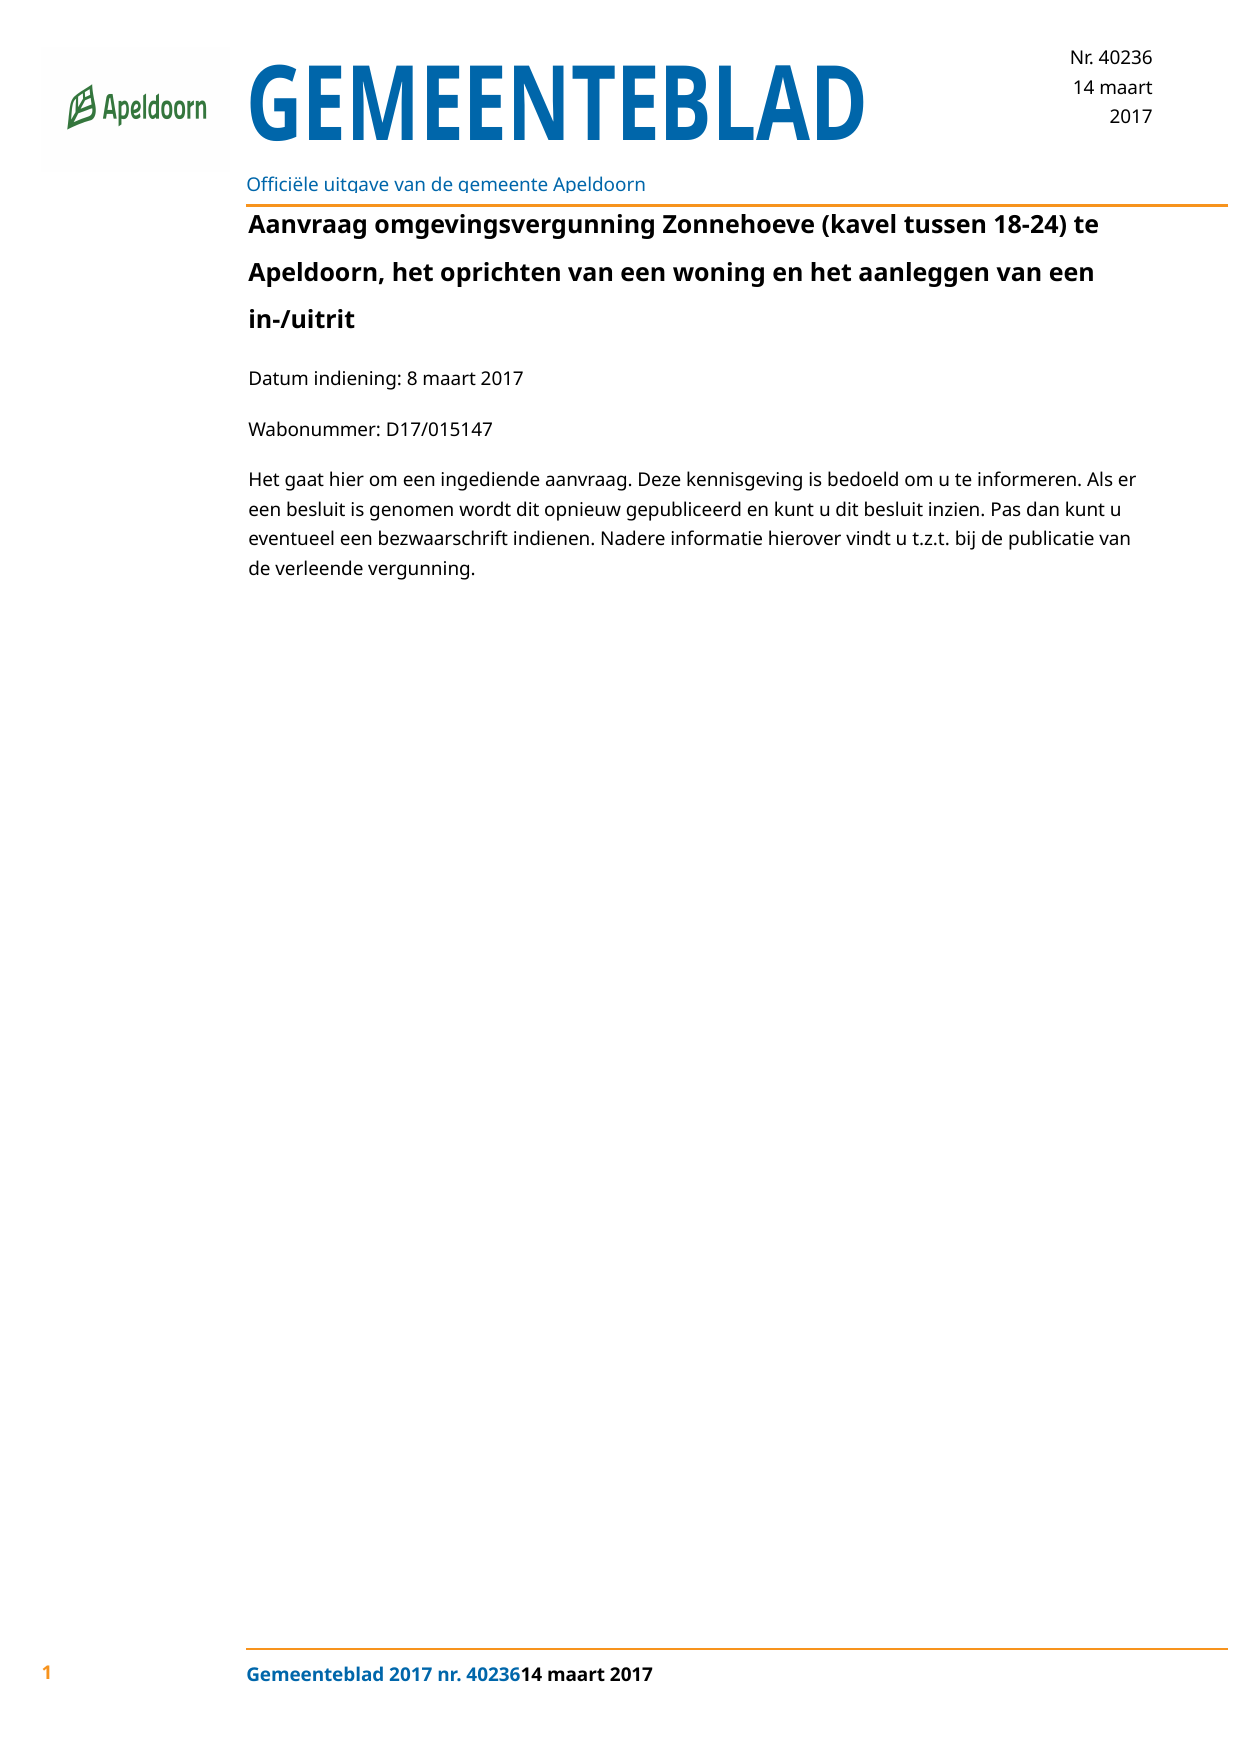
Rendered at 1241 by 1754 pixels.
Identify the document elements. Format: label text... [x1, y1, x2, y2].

text Aanvraag omgevingsvergunning Zonnehoeve (kavel tussen 18-24) te Apeldoorn, het oprichten van een woning en het aanleggen van een in-/uitrit [248, 207, 1152, 336]
text Wabonummer: D17/015147 [248, 416, 1152, 442]
text Datum indiening: 8 maart 2017 [248, 366, 1152, 391]
text Het gaat hier om een ingediende aanvraag. Deze kennisgeving is bedoeld om u te informeren. Als er een besluit is genomen wordt dit opnieuw gepubliceerd en kunt u dit besluit inzien. Pas dan kunt u eventueel een bezwaarschrift indienen. Nadere informatie hierover vindt u t.z.t. bij de publicatie van de verleende vergunning. [248, 466, 1152, 581]
picture [41, 47, 231, 172]
